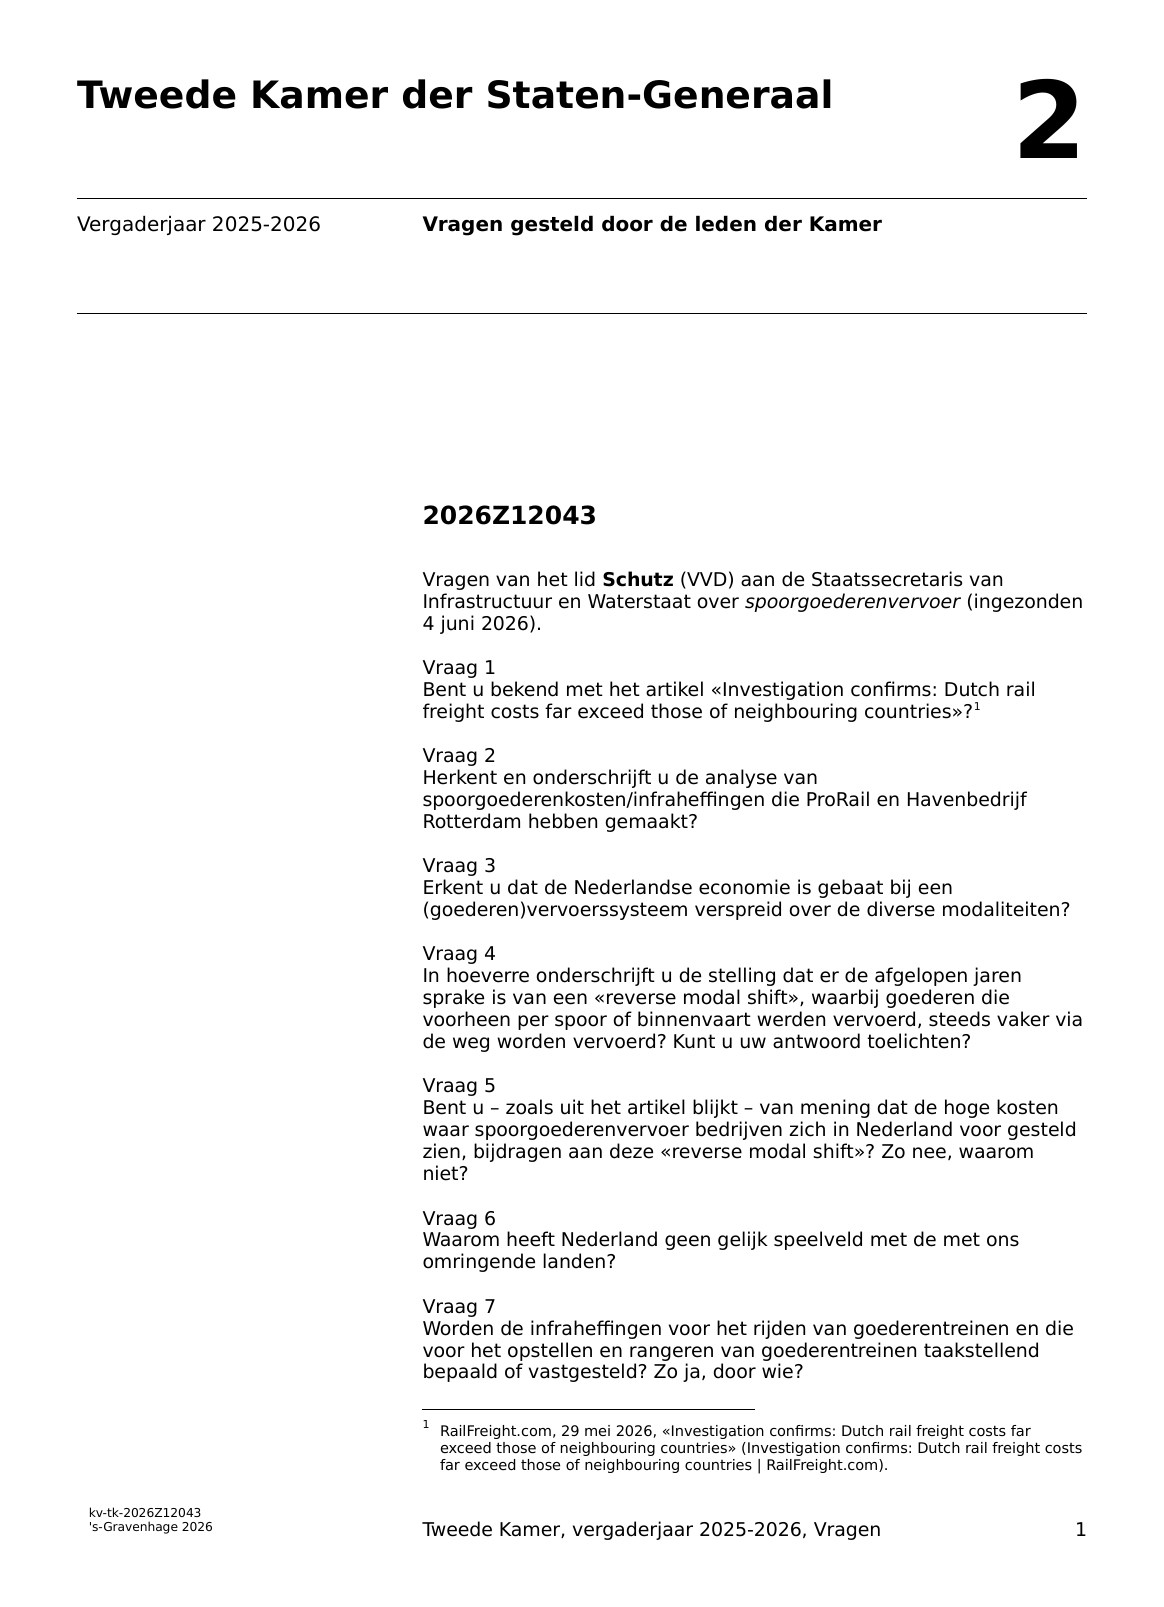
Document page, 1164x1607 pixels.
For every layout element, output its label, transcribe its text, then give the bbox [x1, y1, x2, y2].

text Vraag 3 [422, 855, 1087, 877]
text 's-Gravenhage 2026 [88, 1520, 323, 1534]
table_cell Vergaderjaar 2025-2026 [77, 199, 422, 313]
text Worden de infraheffingen voor het rijden van goederentreinen en die voor het opstellen en rangeren van goederentreinen taakstellend bepaald of vastgesteld? Zo ja, door wie? [422, 1317, 1087, 1383]
text 2026Z12043 [422, 501, 1087, 531]
text kv-tk-2026Z12043 [88, 1506, 323, 1520]
text Waarom heeft Nederland geen gelijk speelveld met de met ons omringende landen? [422, 1229, 1087, 1273]
table_header 2 [886, 59, 1087, 198]
text Bent u – zoals uit het artikel blijkt – van mening dat de hoge kosten waar spoorgoederenvervoer bedrijven zich in Nederland voor gesteld zien, bijdragen aan deze «reverse modal shift»? Zo nee, waarom niet? [422, 1097, 1087, 1185]
text Vraag 7 [422, 1296, 1087, 1317]
text Vraag 4 [422, 943, 1087, 965]
text Vraag 2 [422, 745, 1087, 767]
text Vraag 1 [422, 657, 1087, 679]
text In hoeverre onderschrijft u de stelling dat er de afgelopen jaren sprake is van een «reverse modal shift», waarbij goederen die voorheen per spoor of binnenvaart werden vervoerd, steeds vaker via de weg worden vervoerd? Kunt u uw antwoord toelichten? [422, 965, 1087, 1053]
table_cell Vragen gesteld door de leden der Kamer [422, 199, 1087, 313]
text Erkent u dat de Nederlandse economie is gebaat bij een (goederen)vervoerssysteem verspreid over de diverse modaliteiten? [422, 877, 1087, 921]
table_header Tweede Kamer der Staten-Generaal [77, 59, 886, 198]
text Vraag 5 [422, 1075, 1087, 1097]
text Vragen van het lid Schutz (VVD) aan de Staatssecretaris van Infrastructuur en Waterstaat over spoorgoederenvervoer (ingezonden 4 juni 2026). [422, 569, 1087, 635]
text Vraag 6 [422, 1207, 1087, 1229]
text RailFreight.com, 29 mei 2026, «Investigation confirms: Dutch rail freight costs far exceed those of neighbouring countries» (Investigation confirms: Dutch rail freight costs far exceed those of neighbouring countries | RailFreight.com). [422, 1418, 1087, 1474]
text Herkent en onderschrijft u de analyse van spoorgoederenkosten/infraheffingen die ProRail en Havenbedrijf Rotterdam hebben gemaakt? [422, 767, 1087, 833]
text Bent u bekend met het artikel «Investigation confirms: Dutch rail freight costs far exceed those of neighbouring countries»? [422, 679, 1087, 723]
